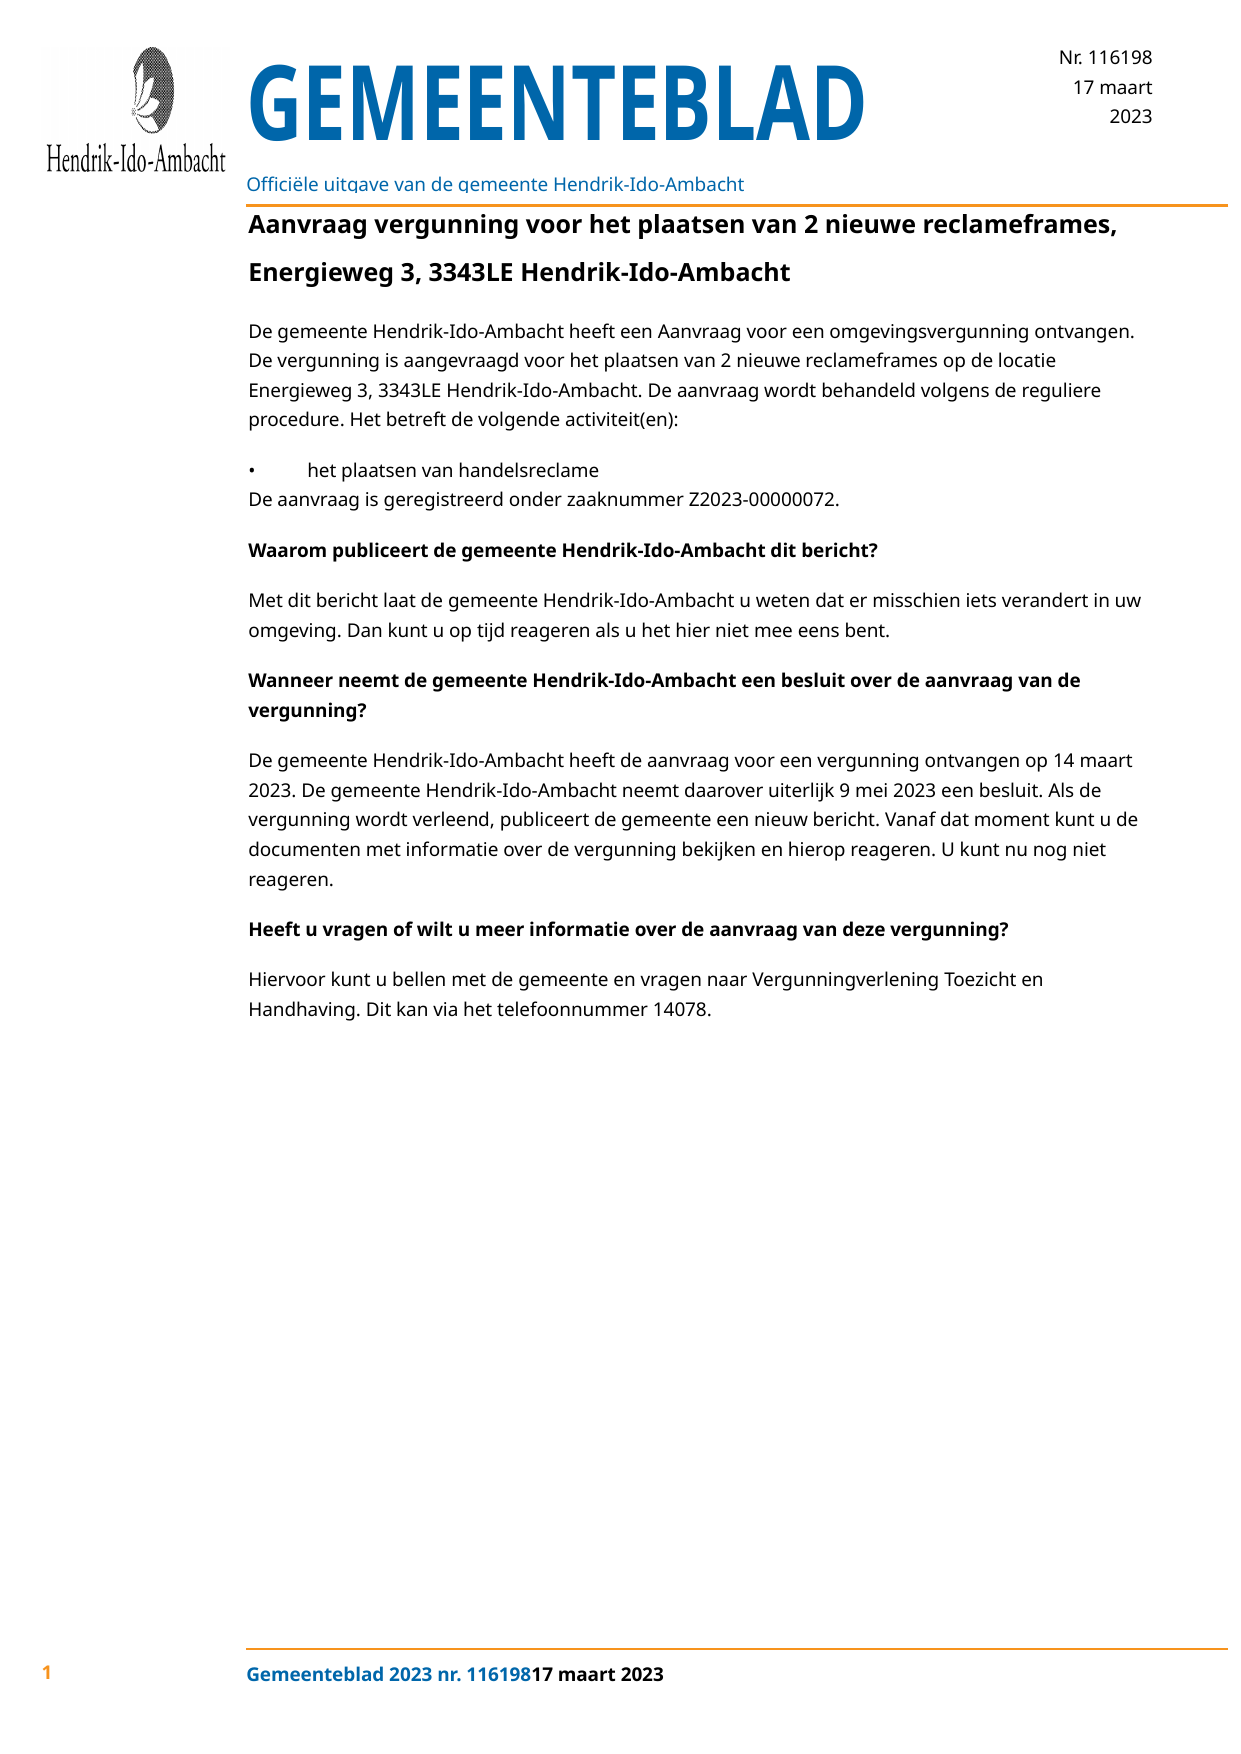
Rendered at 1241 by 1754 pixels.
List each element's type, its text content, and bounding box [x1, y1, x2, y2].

picture [41, 47, 231, 172]
list het plaatsen van handelsreclame [248, 457, 1152, 483]
text Wanneer neemt de gemeente Hendrik-Ido-Ambacht een besluit over de aanvraag van de vergunning? [248, 667, 1152, 723]
text Met dit bericht laat de gemeente Hendrik-Ido-Ambacht u weten dat er misschien iets verandert in uw omgeving. Dan kunt u op tijd reageren als u het hier niet mee eens bent. [248, 587, 1152, 643]
text De gemeente Hendrik-Ido-Ambacht heeft de aanvraag voor een vergunning ontvangen op 14 maart 2023. De gemeente Hendrik-Ido-Ambacht neemt daarover uiterlijk 9 mei 2023 een besluit. Als de vergunning wordt verleend, publiceert de gemeente een nieuw bericht. Vanaf dat moment kunt u de documenten met informatie over de vergunning bekijken en hierop reageren. U kunt nu nog niet reageren. [248, 747, 1152, 892]
text Hiervoor kunt u bellen met de gemeente en vragen naar Vergunningverlening Toezicht en Handhaving. Dit kan via het telefoonnummer 14078. [248, 967, 1152, 1022]
text De gemeente Hendrik-Ido-Ambacht heeft een Aanvraag voor een omgevingsvergunning ontvangen. De vergunning is aangevraagd voor het plaatsen van 2 nieuwe reclameframes op de locatie Energieweg 3, 3343LE Hendrik-Ido-Ambacht. De aanvraag wordt behandeld volgens de reguliere procedure. Het betreft de volgende activiteit(en): [248, 318, 1152, 432]
text Aanvraag vergunning voor het plaatsen van 2 nieuwe reclameframes, Energieweg 3, 3343LE Hendrik-Ido-Ambacht [248, 207, 1152, 288]
text Heeft u vragen of wilt u meer informatie over de aanvraag van deze vergunning? [248, 916, 1152, 942]
text Waarom publiceert de gemeente Hendrik-Ido-Ambacht dit bericht? [248, 537, 1152, 563]
text De aanvraag is geregistreerd onder zaaknummer Z2023-00000072. [248, 487, 1152, 512]
